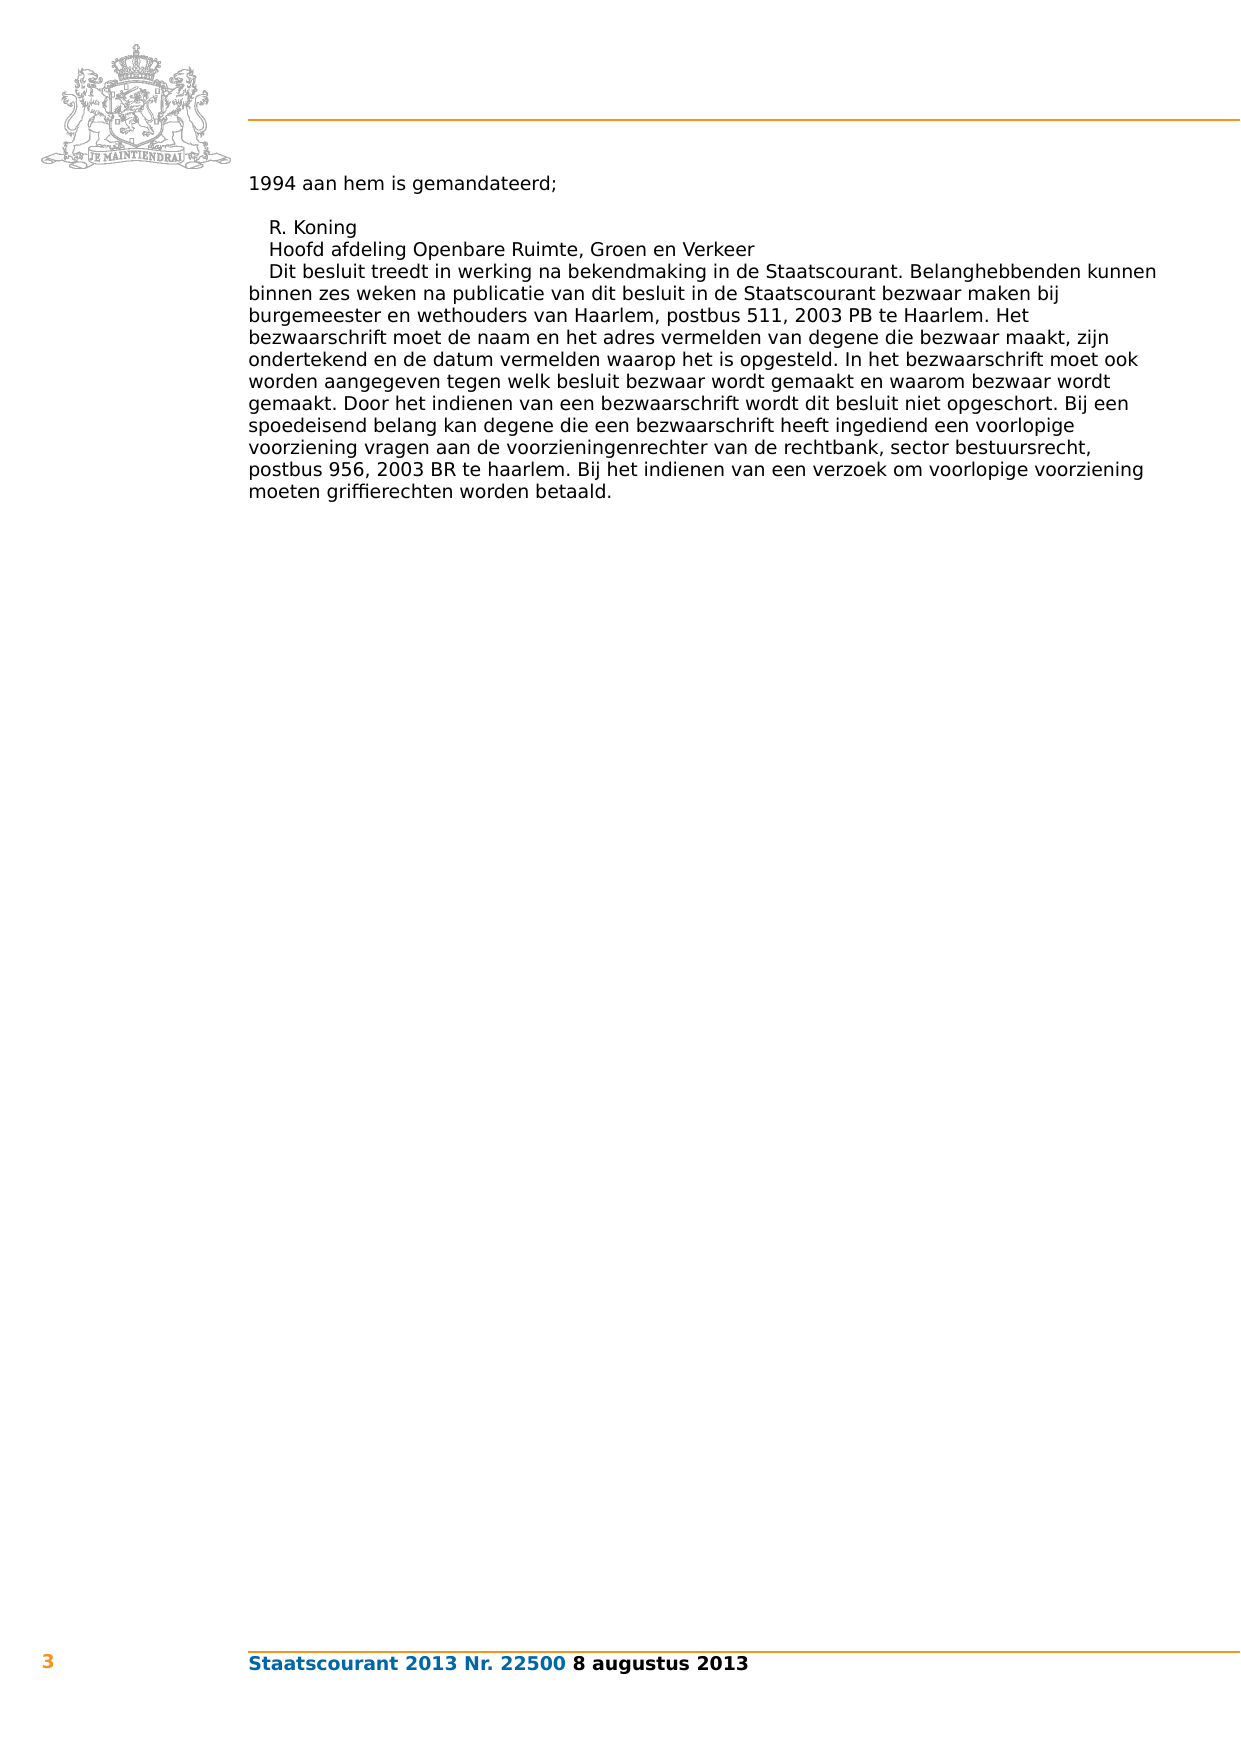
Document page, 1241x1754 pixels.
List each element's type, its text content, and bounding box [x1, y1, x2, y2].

picture [41, 44, 231, 169]
text R. Koning [248, 217, 1163, 239]
text 1994 aan hem is gemandateerd; [248, 173, 1163, 195]
text Dit besluit treedt in werking na bekendmaking in de Staatscourant. Belanghebbenden kunnen binnen zes weken na publicatie van dit besluit in de Staatscourant bezwaar maken bij burgemeester en wethouders van Haarlem, postbus 511, 2003 PB te Haarlem. Het bezwaarschrift moet de naam en het adres vermelden van degene die bezwaar maakt, zijn ondertekend en de datum vermelden waarop het is opgesteld. In het bezwaarschrift moet ook worden aangegeven tegen welk besluit bezwaar wordt gemaakt en waarom bezwaar wordt gemaakt. Door het indienen van een bezwaarschrift wordt dit besluit niet opgeschort. Bij een spoedeisend belang kan degene die een bezwaarschrift heeft ingediend een voorlopige voorziening vragen aan de voorzieningenrechter van de rechtbank, sector bestuursrecht, postbus 956, 2003 BR te haarlem. Bij het indienen van een verzoek om voorlopige voorziening moeten griffierechten worden betaald. [248, 261, 1163, 502]
text Hoofd afdeling Openbare Ruimte, Groen en Verkeer [248, 239, 1163, 261]
